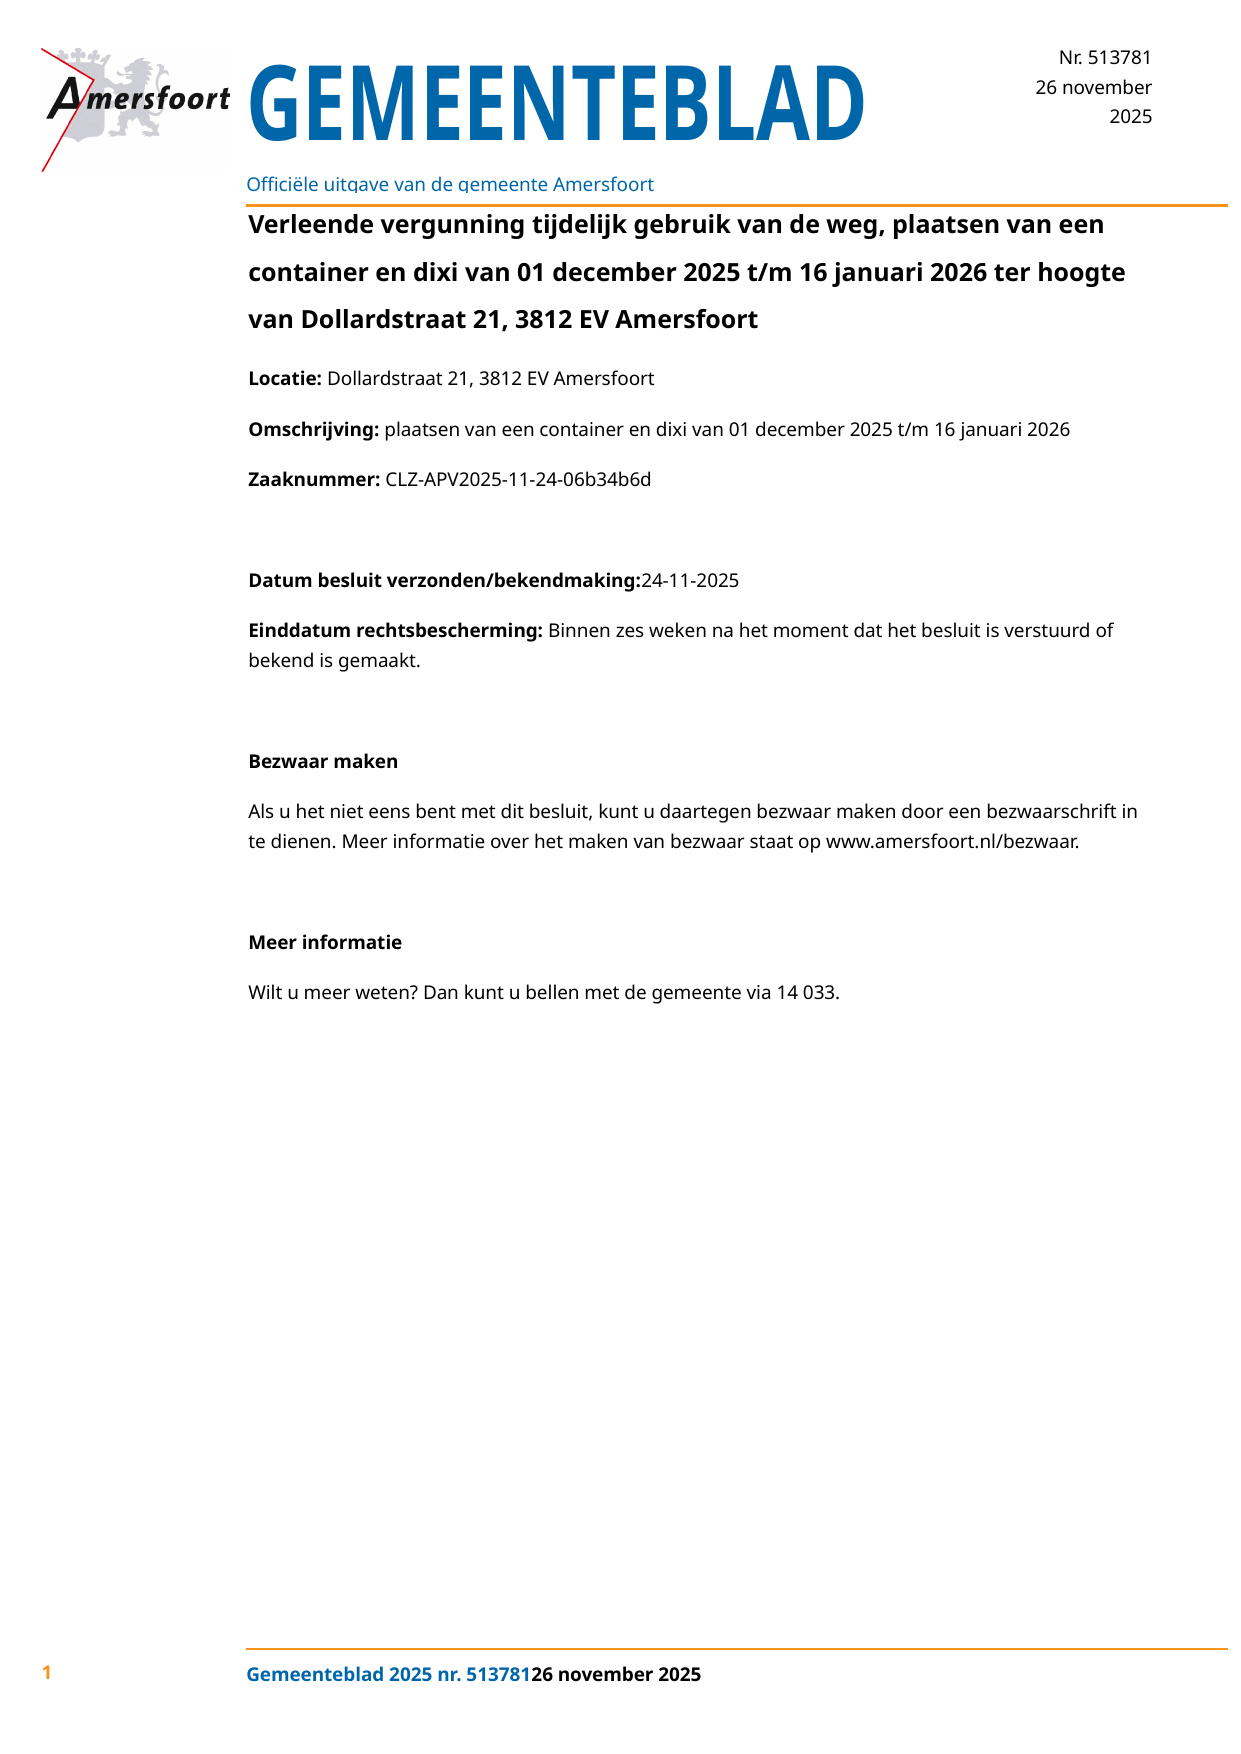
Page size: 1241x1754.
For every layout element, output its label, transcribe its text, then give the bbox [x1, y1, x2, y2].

text Datum besluit verzonden/bekendmaking:24-11-2025 [248, 567, 1152, 593]
text Zaaknummer: CLZ-APV2025-11-24-06b34b6d [248, 466, 1152, 492]
text Omschrijving: plaatsen van een container en dixi van 01 december 2025 t/m 16 januari 2026 [248, 416, 1152, 442]
text Locatie: Dollardstraat 21, 3812 EV Amersfoort [248, 366, 1152, 391]
text Verleende vergunning tijdelijk gebruik van de weg, plaatsen van een container en dixi van 01 december 2025 t/m 16 januari 2026 ter hoogte van Dollardstraat 21, 3812 EV Amersfoort [248, 207, 1152, 336]
text Einddatum rechtsbescherming: Binnen zes weken na het moment dat het besluit is verstuurd of bekend is gemaakt. [248, 618, 1152, 673]
text Wilt u meer weten? Dan kunt u bellen met de gemeente via 14 033. [248, 979, 1152, 1005]
text Bezwaar maken [248, 748, 1152, 774]
text Meer informatie [248, 929, 1152, 954]
text Als u het niet eens bent met dit besluit, kunt u daartegen bezwaar maken door een bezwaarschrift in te dienen. Meer informatie over het maken van bezwaar staat op www.amersfoort.nl/bezwaar. [248, 798, 1152, 854]
picture [41, 47, 231, 172]
